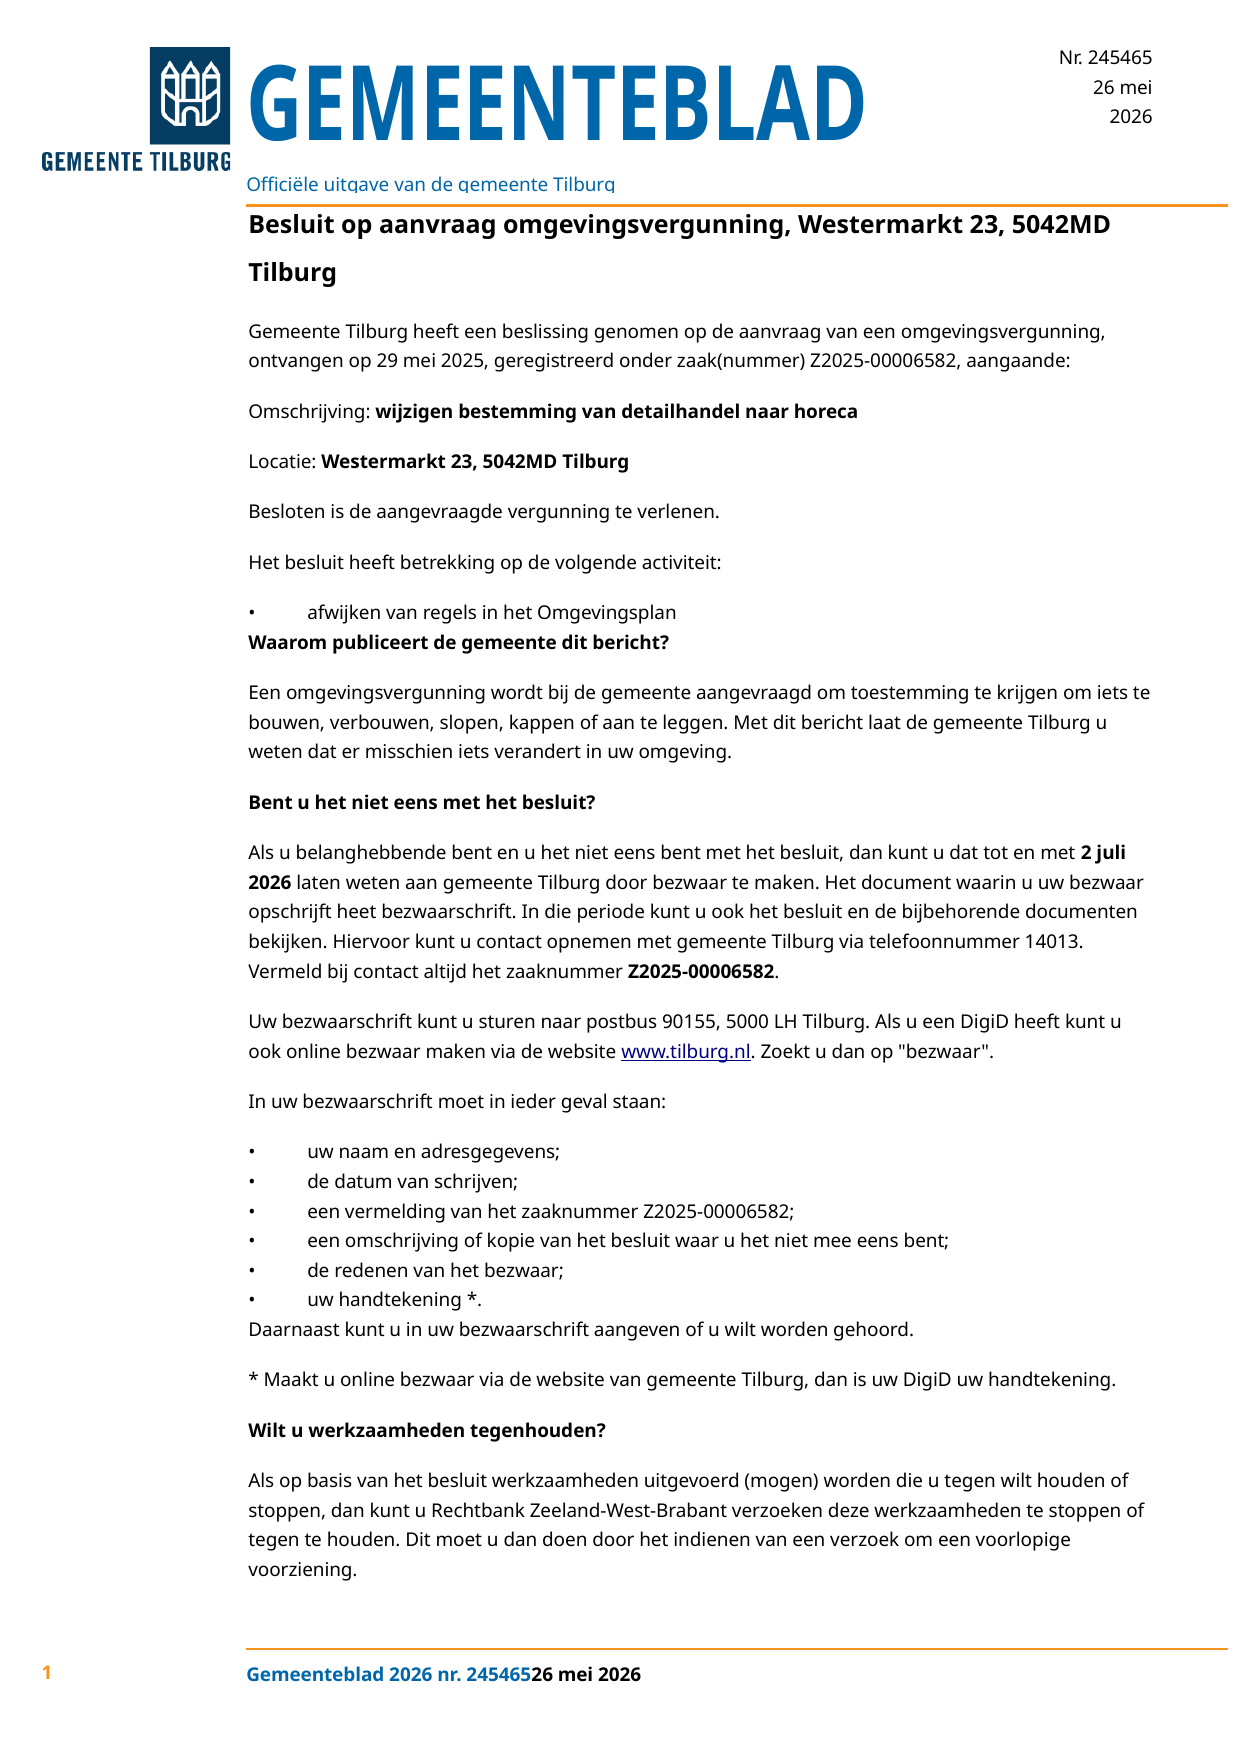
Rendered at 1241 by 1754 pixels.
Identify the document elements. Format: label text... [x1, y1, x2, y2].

text Wilt u werkzaamheden tegenhouden? [248, 1417, 1152, 1443]
text Waarom publiceert de gemeente dit bericht? [248, 629, 1152, 655]
text Daarnaast kunt u in uw bezwaarschrift aangeven of u wilt worden gehoord. [248, 1316, 1152, 1342]
text Bent u het niet eens met het besluit? [248, 789, 1152, 815]
text Locatie: Westermarkt 23, 5042MD Tilburg [248, 448, 1152, 474]
text Als u belanghebbende bent en u het niet eens bent met het besluit, dan kunt u dat tot en met 2 juli 2026 laten weten aan gemeente Tilburg door bezwaar te maken. Het document waarin u uw bezwaar opschrijft heet bezwaarschrift. In die periode kunt u ook het besluit en de bijbehorende documenten bekijken. Hiervoor kunt u contact opnemen met gemeente Tilburg via telefoonnummer 14013. Vermeld bij contact altijd het zaaknummer Z2025-00006582. [248, 839, 1152, 984]
text Het besluit heeft betrekking op de volgende activiteit: [248, 549, 1152, 575]
list een omschrijving of kopie van het besluit waar u het niet mee eens bent; [248, 1227, 1152, 1253]
text Omschrijving: wijzigen bestemming van detailhandel naar horeca [248, 398, 1152, 424]
list uw naam en adresgegevens; [248, 1139, 1152, 1164]
picture [41, 47, 231, 172]
list uw handtekening *. [248, 1287, 1152, 1312]
text * Maakt u online bezwaar via de website van gemeente Tilburg, dan is uw DigiD uw handtekening. [248, 1367, 1152, 1392]
list de datum van schrijven; [248, 1168, 1152, 1194]
text Uw bezwaarschrift kunt u sturen naar postbus 90155, 5000 LH Tilburg. Als u een DigiD heeft kunt u ook online bezwaar maken via de website www.tilburg.nl. Zoekt u dan op "bezwaar". [248, 1008, 1152, 1064]
text Besloten is de aangevraagde vergunning te verlenen. [248, 499, 1152, 524]
text Een omgevingsvergunning wordt bij de gemeente aangevraagd om toestemming te krijgen om iets te bouwen, verbouwen, slopen, kappen of aan te leggen. Met dit bericht laat de gemeente Tilburg u weten dat er misschien iets verandert in uw omgeving. [248, 679, 1152, 764]
list afwijken van regels in het Omgevingsplan [248, 599, 1152, 625]
list de redenen van het bezwaar; [248, 1257, 1152, 1283]
text In uw bezwaarschrift moet in ieder geval staan: [248, 1088, 1152, 1114]
text Als op basis van het besluit werkzaamheden uitgevoerd (mogen) worden die u tegen wilt houden of stoppen, dan kunt u Rechtbank Zeeland-West-Brabant verzoeken deze werkzaamheden te stoppen of tegen te houden. Dit moet u dan doen door het indienen van een verzoek om een voorlopige voorziening. [248, 1467, 1152, 1582]
text Gemeente Tilburg heeft een beslissing genomen op de aanvraag van een omgevingsvergunning, ontvangen op 29 mei 2025, geregistreerd onder zaak(nummer) Z2025-00006582, aangaande: [248, 318, 1152, 373]
text Besluit op aanvraag omgevingsvergunning, Westermarkt 23, 5042MD Tilburg [248, 207, 1152, 288]
list een vermelding van het zaaknummer Z2025-00006582; [248, 1198, 1152, 1224]
